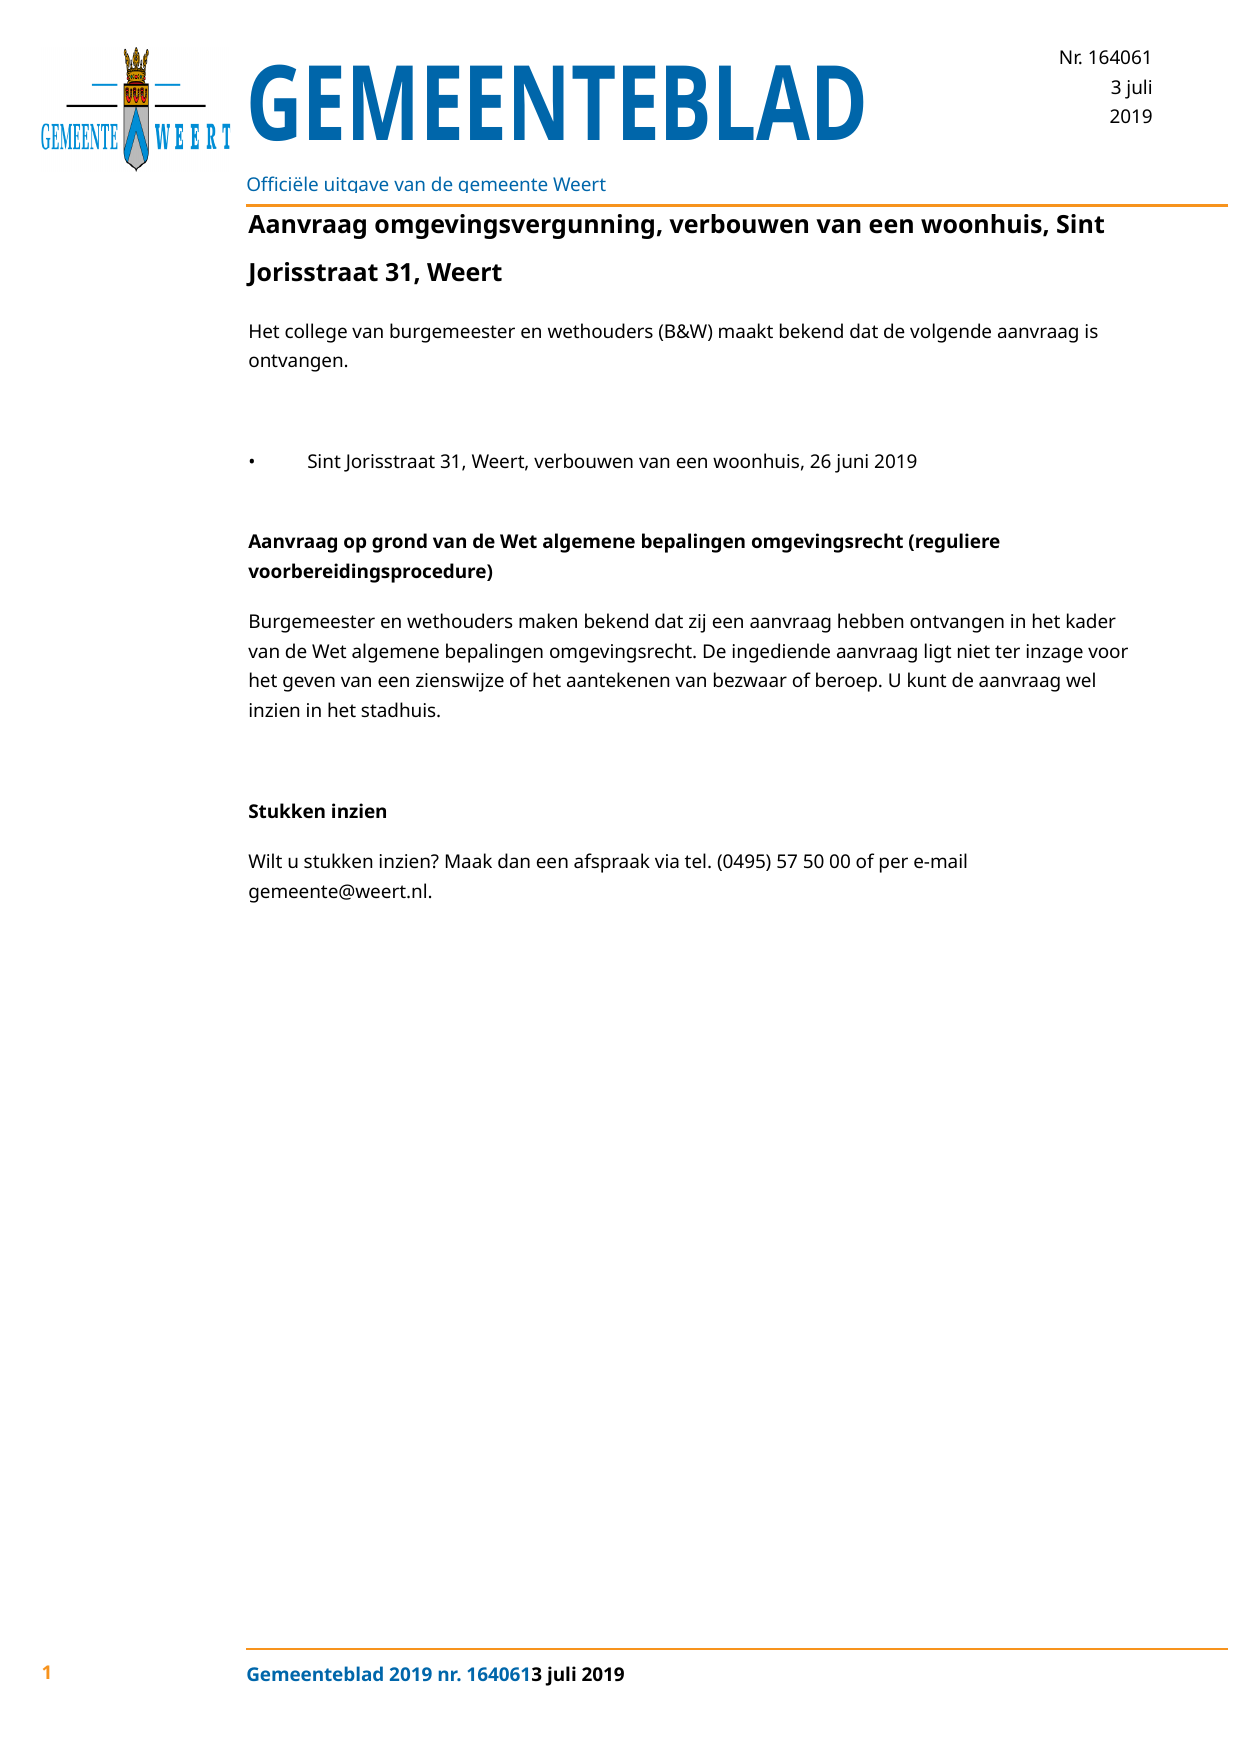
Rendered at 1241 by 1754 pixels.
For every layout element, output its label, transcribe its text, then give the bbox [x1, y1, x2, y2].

text Wilt u stukken inzien? Maak dan een afspraak via tel. (0495) 57 50 00 of per e-mail gemeente@weert.nl. [248, 848, 1152, 904]
picture [41, 47, 231, 172]
text Stukken inzien [248, 798, 1152, 824]
text Het college van burgemeester en wethouders (B&W) maakt bekend dat de volgende aanvraag is ontvangen. [248, 318, 1152, 373]
text Burgemeester en wethouders maken bekend dat zij een aanvraag hebben ontvangen in het kader van de Wet algemene bepalingen omgevingsrecht. De ingediende aanvraag ligt niet ter inzage voor het geven van een zienswijze of het aantekenen van bezwaar of beroep. U kunt de aanvraag wel inzien in het stadhuis. [248, 608, 1152, 723]
text Aanvraag op grond van de Wet algemene bepalingen omgevingsrecht (reguliere voorbereidingsprocedure) [248, 528, 1152, 584]
list Sint Jorisstraat 31, Weert, verbouwen van een woonhuis, 26 juni 2019 [248, 448, 1152, 474]
text Aanvraag omgevingsvergunning, verbouwen van een woonhuis, Sint Jorisstraat 31, Weert [248, 207, 1152, 288]
